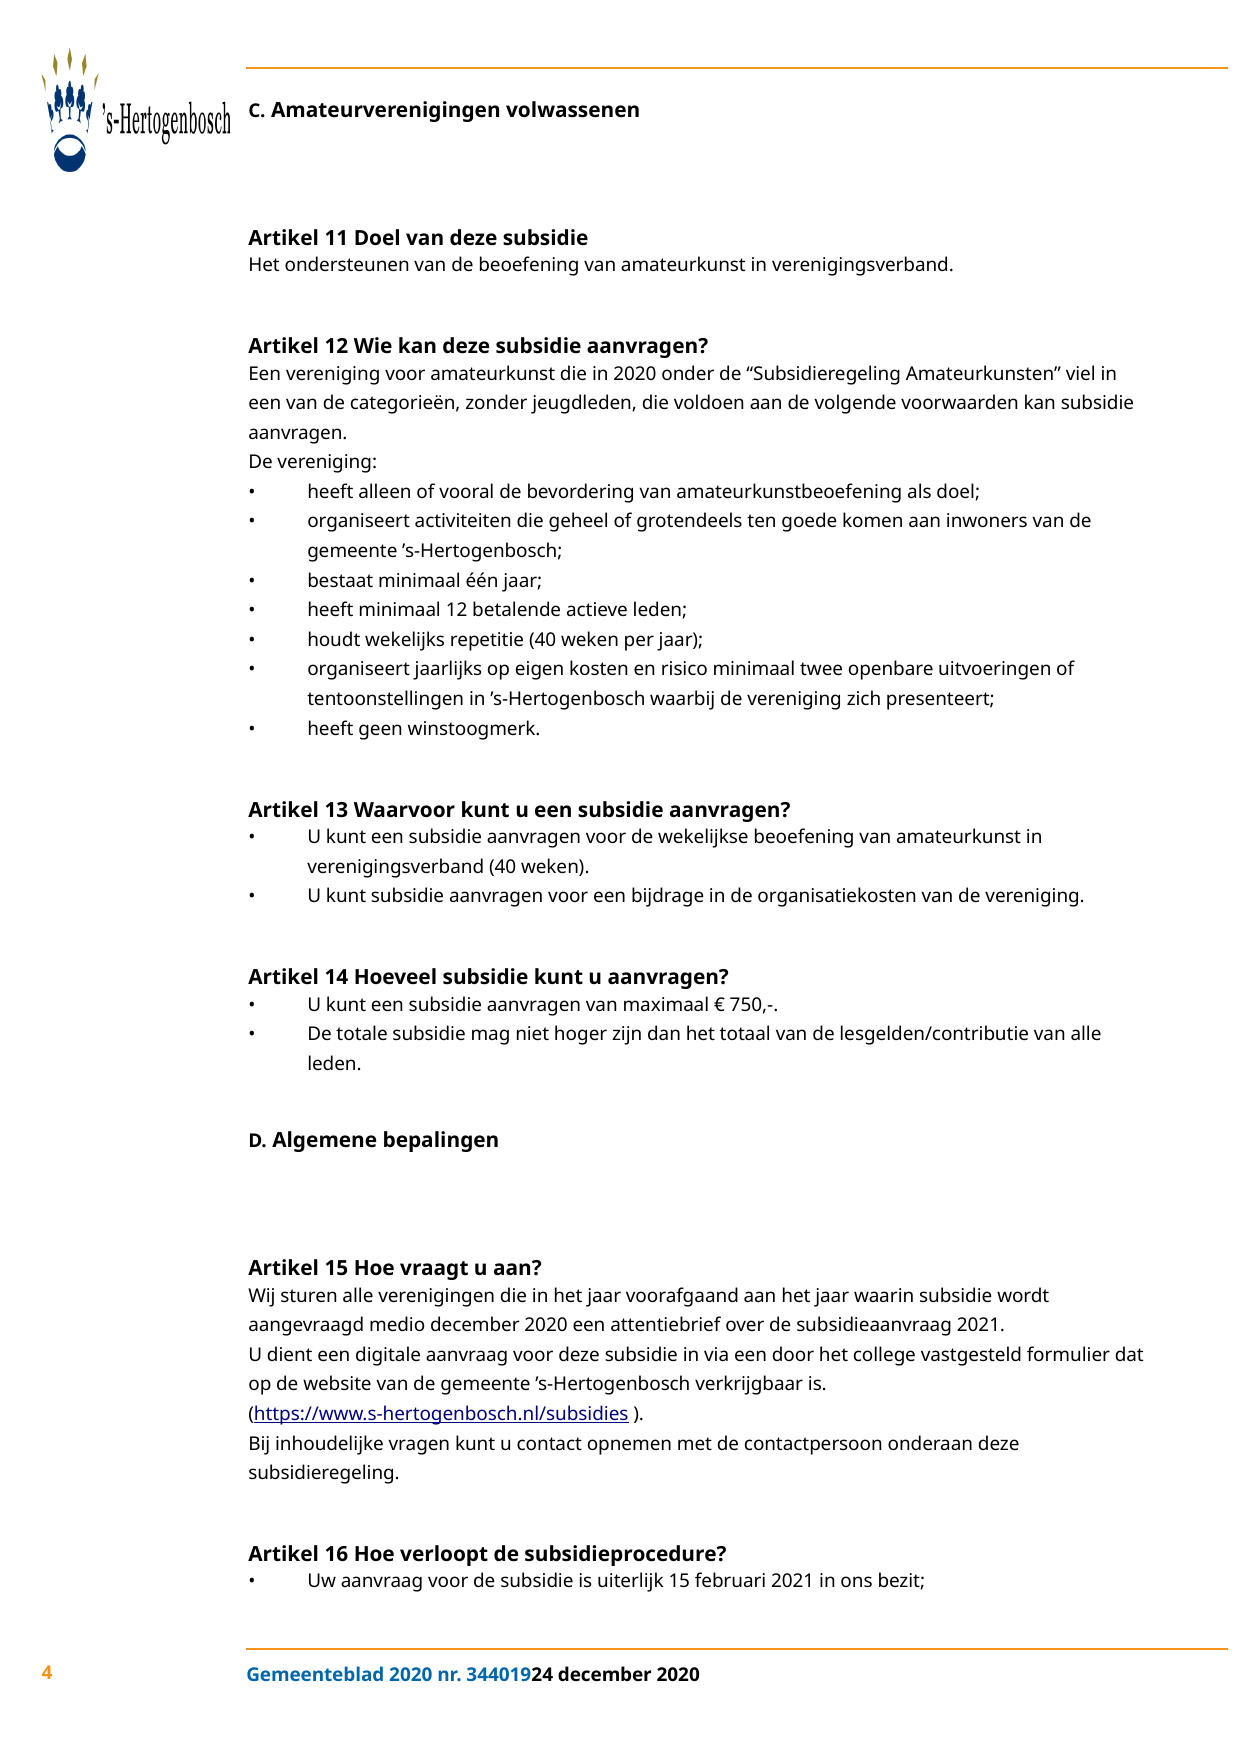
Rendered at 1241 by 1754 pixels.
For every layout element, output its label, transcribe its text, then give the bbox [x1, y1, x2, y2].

text De vereniging: [248, 448, 1152, 474]
list U kunt een subsidie aanvragen van maximaal € 750,-. [248, 991, 1152, 1017]
text Een vereniging voor amateurkunst die in 2020 onder de “Subsidieregeling Amateurkunsten” viel in een van de categorieën, zonder jeugdleden, die voldoen aan de volgende voorwaarden kan subsidie aanvragen. [248, 360, 1152, 445]
list heeft minimaal 12 betalende actieve leden; [248, 596, 1152, 622]
text Bij inhoudelijke vragen kunt u contact opnemen met de contactpersoon onderaan deze subsidieregeling. [248, 1430, 1152, 1485]
list Uw aanvraag voor de subsidie is uiterlijk 15 februari 2021 in ons bezit; [248, 1568, 1152, 1593]
list U kunt subsidie aanvragen voor een bijdrage in de organisatiekosten van de vereniging. [248, 882, 1152, 908]
list organiseert activiteiten die geheel of grotendeels ten goede komen aan inwoners van de gemeente ’s-Hertogenbosch; [248, 508, 1152, 563]
list heeft alleen of vooral de bevordering van amateurkunstbeoefening als doel; [248, 478, 1152, 504]
list houdt wekelijks repetitie (40 weken per jaar); [248, 626, 1152, 652]
text Artikel 14 Hoeveel subsidie kunt u aanvragen? [248, 962, 1152, 991]
text Artikel 11 Doel van deze subsidie [248, 223, 1152, 251]
text D. Algemene bepalingen [248, 1125, 1152, 1154]
list organiseert jaarlijks op eigen kosten en risico minimaal twee openbare uitvoeringen of tentoonstellingen in ’s-Hertogenbosch waarbij de vereniging zich presenteert; [248, 656, 1152, 711]
list U kunt een subsidie aanvragen voor de wekelijkse beoefening van amateurkunst in verenigingsverband (40 weken). [248, 823, 1152, 878]
text Wij sturen alle verenigingen die in het jaar voorafgaand aan het jaar waarin subsidie wordt aangevraagd medio december 2020 een attentiebrief over de subsidieaanvraag 2021. [248, 1282, 1152, 1337]
text Artikel 12 Wie kan deze subsidie aanvragen? [248, 331, 1152, 360]
text Artikel 15 Hoe vraagt u aan? [248, 1253, 1152, 1282]
picture [41, 47, 231, 172]
text U dient een digitale aanvraag voor deze subsidie in via een door het college vastgesteld formulier dat op de website van de gemeente ’s-Hertogenbosch verkrijgbaar is. (https://www.s-hertogenbosch.nl/subsidies ). [248, 1341, 1152, 1426]
text C. Amateurverenigingen volwassenen [248, 95, 1152, 123]
list De totale subsidie mag niet hoger zijn dan het totaal van de lesgelden/contributie van alle leden. [248, 1020, 1152, 1076]
text Het ondersteunen van de beoefening van amateurkunst in verenigingsverband. [248, 251, 1152, 277]
list bestaat minimaal één jaar; [248, 567, 1152, 593]
text Artikel 16 Hoe verloopt de subsidieprocedure? [248, 1539, 1152, 1568]
list heeft geen winstoogmerk. [248, 715, 1152, 741]
text Artikel 13 Waarvoor kunt u een subsidie aanvragen? [248, 795, 1152, 823]
